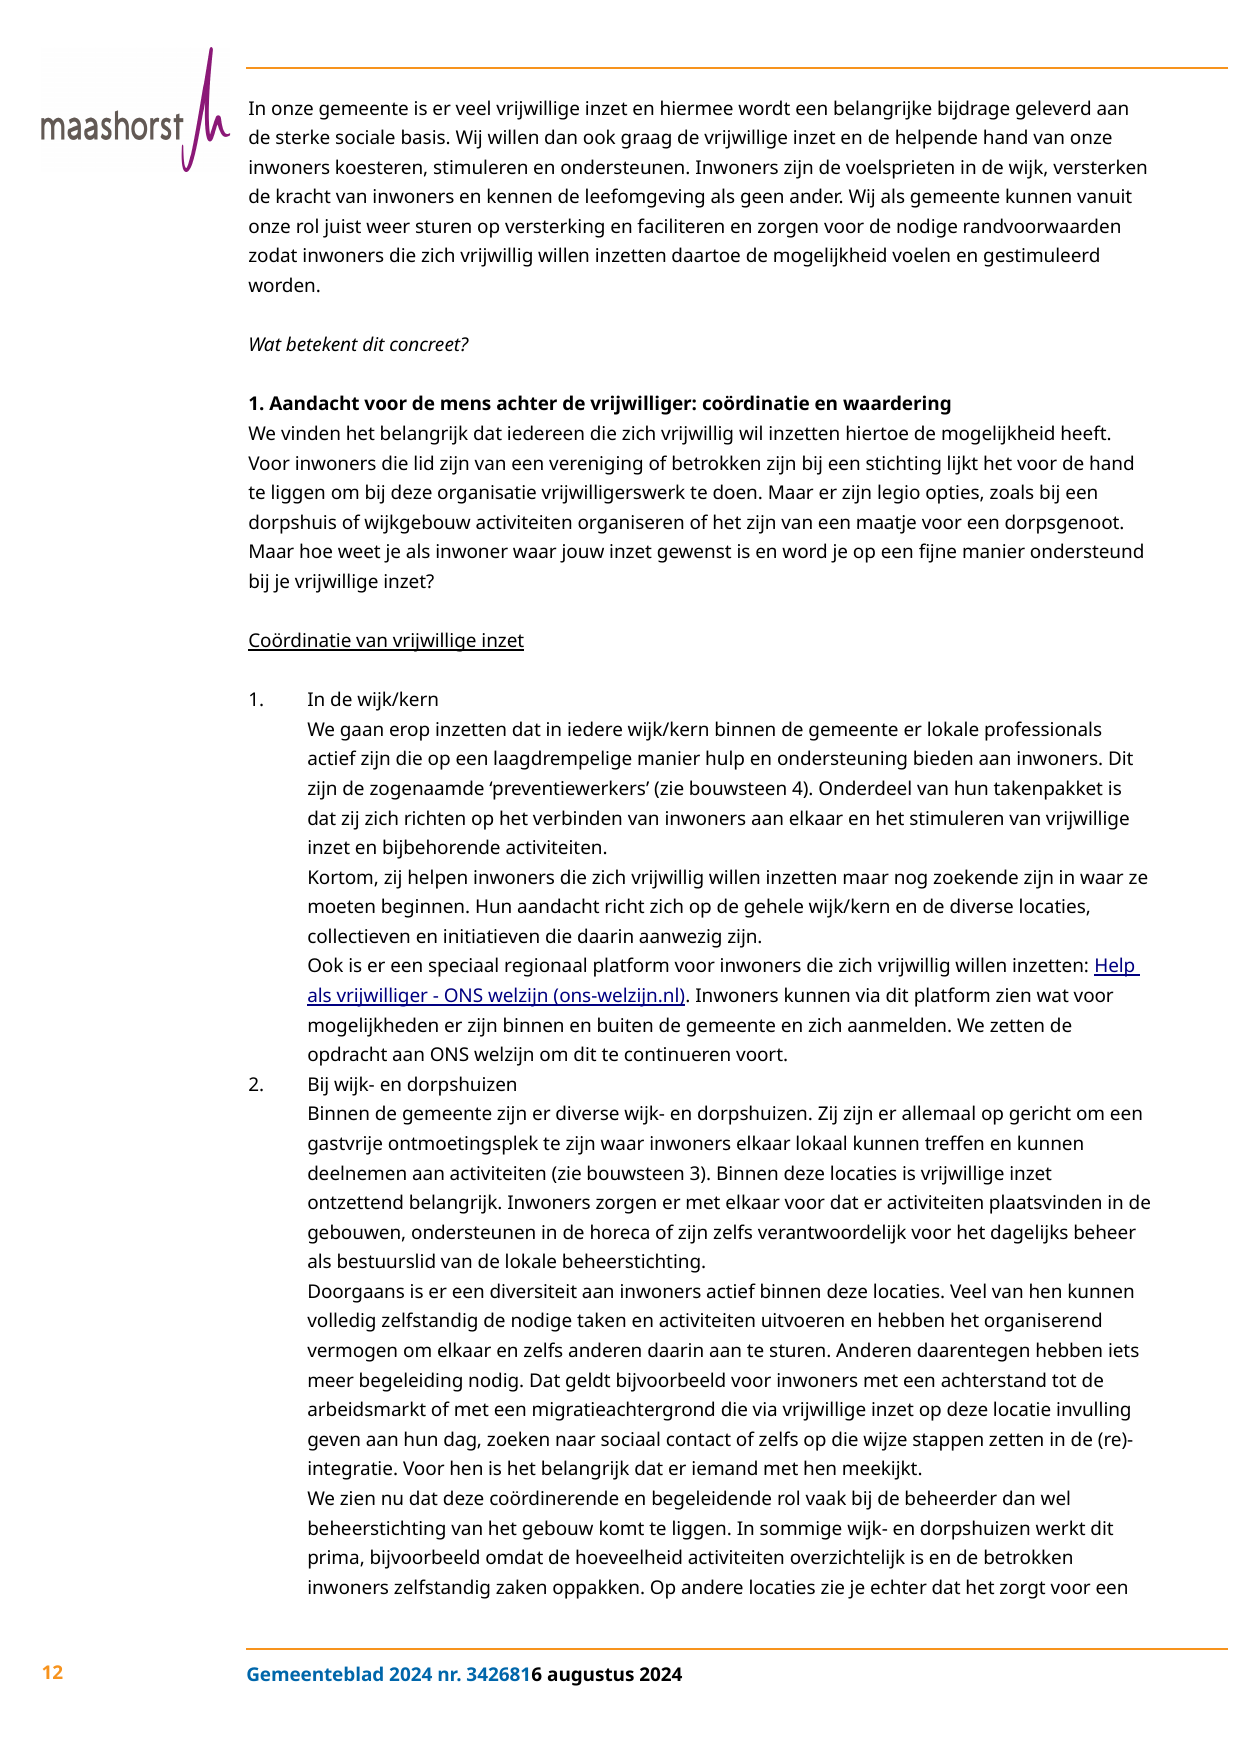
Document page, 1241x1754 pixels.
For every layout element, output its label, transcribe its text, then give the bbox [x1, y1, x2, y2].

list Kortom, zij helpen inwoners die zich vrijwillig willen inzetten maar nog zoekende zijn in waar ze moeten beginnen. Hun aandacht richt zich op de gehele wijk/kern en de diverse locaties, collectieven en initiatieven die daarin aanwezig zijn. [248, 864, 1152, 949]
text In onze gemeente is er veel vrijwillige inzet en hiermee wordt een belangrijke bijdrage geleverd aan de sterke sociale basis. Wij willen dan ook graag de vrijwillige inzet en de helpende hand van onze inwoners koesteren, stimuleren en ondersteunen. Inwoners zijn de voelsprieten in de wijk, versterken de kracht van inwoners en kennen de leefomgeving als geen ander. Wij als gemeente kunnen vanuit onze rol juist weer sturen op versterking en faciliteren en zorgen voor de nodige randvoorwaarden zodat inwoners die zich vrijwillig willen inzetten daartoe de mogelijkheid voelen en gestimuleerd worden. [248, 95, 1152, 298]
picture [41, 47, 231, 172]
list Doorgaans is er een diversiteit aan inwoners actief binnen deze locaties. Veel van hen kunnen volledig zelfstandig de nodige taken en activiteiten uitvoeren en hebben het organiserend vermogen om elkaar en zelfs anderen daarin aan te sturen. Anderen daarentegen hebben iets meer begeleiding nodig. Dat geldt bijvoorbeeld voor inwoners met een achterstand tot de arbeidsmarkt of met een migratieachtergrond die via vrijwillige inzet op deze locatie invulling geven aan hun dag, zoeken naar sociaal contact of zelfs op die wijze stappen zetten in de (re)-integratie. Voor hen is het belangrijk dat er iemand met hen meekijkt. [248, 1278, 1152, 1481]
list Ook is er een speciaal regionaal platform voor inwoners die zich vrijwillig willen inzetten: Help als vrijwilliger - ONS welzijn (ons-welzijn.nl). Inwoners kunnen via dit platform zien wat voor mogelijkheden er zijn binnen en buiten de gemeente en zich aanmelden. We zetten de opdracht aan ONS welzijn om dit te continueren voort. [248, 953, 1152, 1067]
text Coördinatie van vrijwillige inzet [248, 627, 1152, 653]
list Bij wijk- en dorpshuizen [248, 1071, 1152, 1097]
text Wat betekent dit concreet? [248, 331, 1152, 357]
list We zien nu dat deze coördinerende en begeleidende rol vaak bij de beheerder dan wel beheerstichting van het gebouw komt te liggen. In sommige wijk- en dorpshuizen werkt dit prima, bijvoorbeeld omdat de hoeveelheid activiteiten overzichtelijk is en de betrokken inwoners zelfstandig zaken oppakken. Op andere locaties zie je echter dat het zorgt voor een [248, 1485, 1152, 1600]
list Binnen de gemeente zijn er diverse wijk- en dorpshuizen. Zij zijn er allemaal op gericht om een gastvrije ontmoetingsplek te zijn waar inwoners elkaar lokaal kunnen treffen en kunnen deelnemen aan activiteiten (zie bouwsteen 3). Binnen deze locaties is vrijwillige inzet ontzettend belangrijk. Inwoners zorgen er met elkaar voor dat er activiteiten plaatsvinden in de gebouwen, ondersteunen in de horeca of zijn zelfs verantwoordelijk voor het dagelijks beheer als bestuurslid van de lokale beheerstichting. [248, 1101, 1152, 1274]
list In de wijk/kern [248, 686, 1152, 712]
list We gaan erop inzetten dat in iedere wijk/kern binnen de gemeente er lokale professionals actief zijn die op een laagdrempelige manier hulp en ondersteuning bieden aan inwoners. Dit zijn de zogenaamde ‘preventiewerkers’ (zie bouwsteen 4). Onderdeel van hun takenpakket is dat zij zich richten op het verbinden van inwoners aan elkaar en het stimuleren van vrijwillige inzet en bijbehorende activiteiten. [248, 716, 1152, 860]
text 1. Aandacht voor de mens achter de vrijwilliger: coördinatie en waardering [248, 391, 1152, 416]
text We vinden het belangrijk dat iedereen die zich vrijwillig wil inzetten hiertoe de mogelijkheid heeft. Voor inwoners die lid zijn van een vereniging of betrokken zijn bij een stichting lijkt het voor de hand te liggen om bij deze organisatie vrijwilligerswerk te doen. Maar er zijn legio opties, zoals bij een dorpshuis of wijkgebouw activiteiten organiseren of het zijn van een maatje voor een dorpsgenoot. Maar hoe weet je als inwoner waar jouw inzet gewenst is en word je op een fijne manier ondersteund bij je vrijwillige inzet? [248, 420, 1152, 594]
